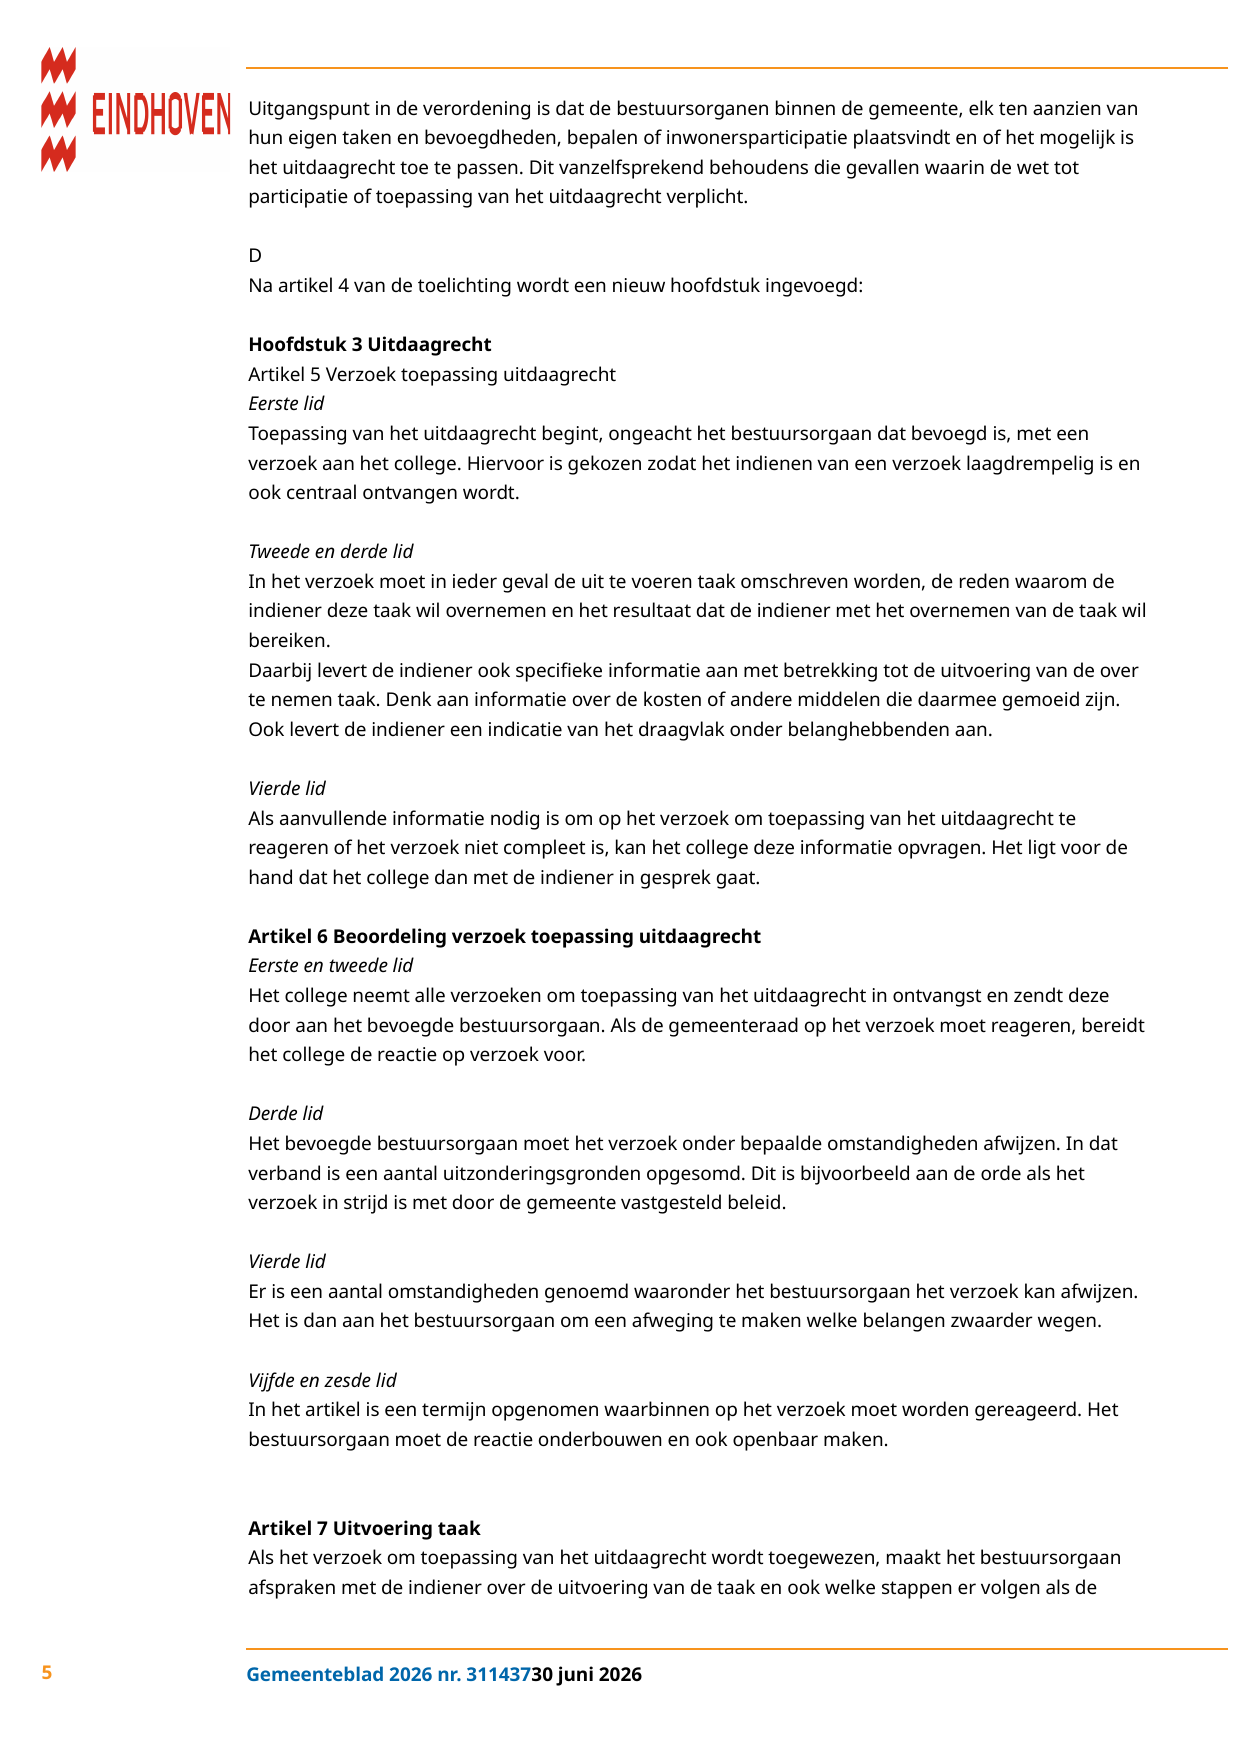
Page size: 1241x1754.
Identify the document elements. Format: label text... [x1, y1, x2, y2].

text Daarbij levert de indiener ook specifieke informatie aan met betrekking tot de uitvoering van de over te nemen taak. Denk aan informatie over de kosten of andere middelen die daarmee gemoeid zijn. Ook levert de indiener een indicatie van het draagvlak onder belanghebbenden aan. [248, 657, 1152, 742]
text Het college neemt alle verzoeken om toepassing van het uitdaagrecht in ontvangst en zendt deze door aan het bevoegde bestuursorgaan. Als de gemeenteraad op het verzoek moet reageren, bereidt het college de reactie op verzoek voor. [248, 982, 1152, 1067]
text Uitgangspunt in de verordening is dat de bestuursorganen binnen de gemeente, elk ten aanzien van hun eigen taken en bevoegdheden, bepalen of inwonersparticipatie plaatsvindt en of het mogelijk is het uitdaagrecht toe te passen. Dit vanzelfsprekend behoudens die gevallen waarin de wet tot participatie of toepassing van het uitdaagrecht verplicht. [248, 95, 1152, 209]
text Vierde lid [248, 775, 1152, 801]
text Toepassing van het uitdaagrecht begint, ongeacht het bestuursorgaan dat bevoegd is, met een verzoek aan het college. Hiervoor is gekozen zodat het indienen van een verzoek laagdrempelig is en ook centraal ontvangen wordt. [248, 420, 1152, 505]
text Artikel 7 Uitvoering taak [248, 1515, 1152, 1541]
text Vijfde en zesde lid [248, 1367, 1152, 1393]
text In het artikel is een termijn opgenomen waarbinnen op het verzoek moet worden gereageerd. Het bestuursorgaan moet de reactie onderbouwen en ook openbaar maken. [248, 1396, 1152, 1452]
text Na artikel 4 van de toelichting wordt een nieuw hoofdstuk ingevoegd: [248, 272, 1152, 298]
text Vierde lid [248, 1248, 1152, 1274]
text Hoofdstuk 3 Uitdaagrecht [248, 331, 1152, 357]
text Tweede en derde lid [248, 538, 1152, 564]
text Eerste lid [248, 391, 1152, 416]
text Eerste en tweede lid [248, 953, 1152, 978]
text Er is een aantal omstandigheden genoemd waaronder het bestuursorgaan het verzoek kan afwijzen. Het is dan aan het bestuursorgaan om een afweging te maken welke belangen zwaarder wegen. [248, 1278, 1152, 1333]
text Als het verzoek om toepassing van het uitdaagrecht wordt toegewezen, maakt het bestuursorgaan afspraken met de indiener over de uitvoering van de taak en ook welke stappen er volgen als de [248, 1544, 1152, 1600]
text Artikel 5 Verzoek toepassing uitdaagrecht [248, 361, 1152, 387]
text Derde lid [248, 1101, 1152, 1126]
text Het bevoegde bestuursorgaan moet het verzoek onder bepaalde omstandigheden afwijzen. In dat verband is een aantal uitzonderingsgronden opgesomd. Dit is bijvoorbeeld aan de orde als het verzoek in strijd is met door de gemeente vastgesteld beleid. [248, 1130, 1152, 1215]
text D [248, 243, 1152, 268]
picture [41, 47, 231, 172]
text Artikel 6 Beoordeling verzoek toepassing uitdaagrecht [248, 923, 1152, 949]
text In het verzoek moet in ieder geval de uit te voeren taak omschreven worden, de reden waarom de indiener deze taak wil overnemen en het resultaat dat de indiener met het overnemen van de taak wil bereiken. [248, 568, 1152, 653]
text Als aanvullende informatie nodig is om op het verzoek om toepassing van het uitdaagrecht te reageren of het verzoek niet compleet is, kan het college deze informatie opvragen. Het ligt voor de hand dat het college dan met de indiener in gesprek gaat. [248, 805, 1152, 890]
